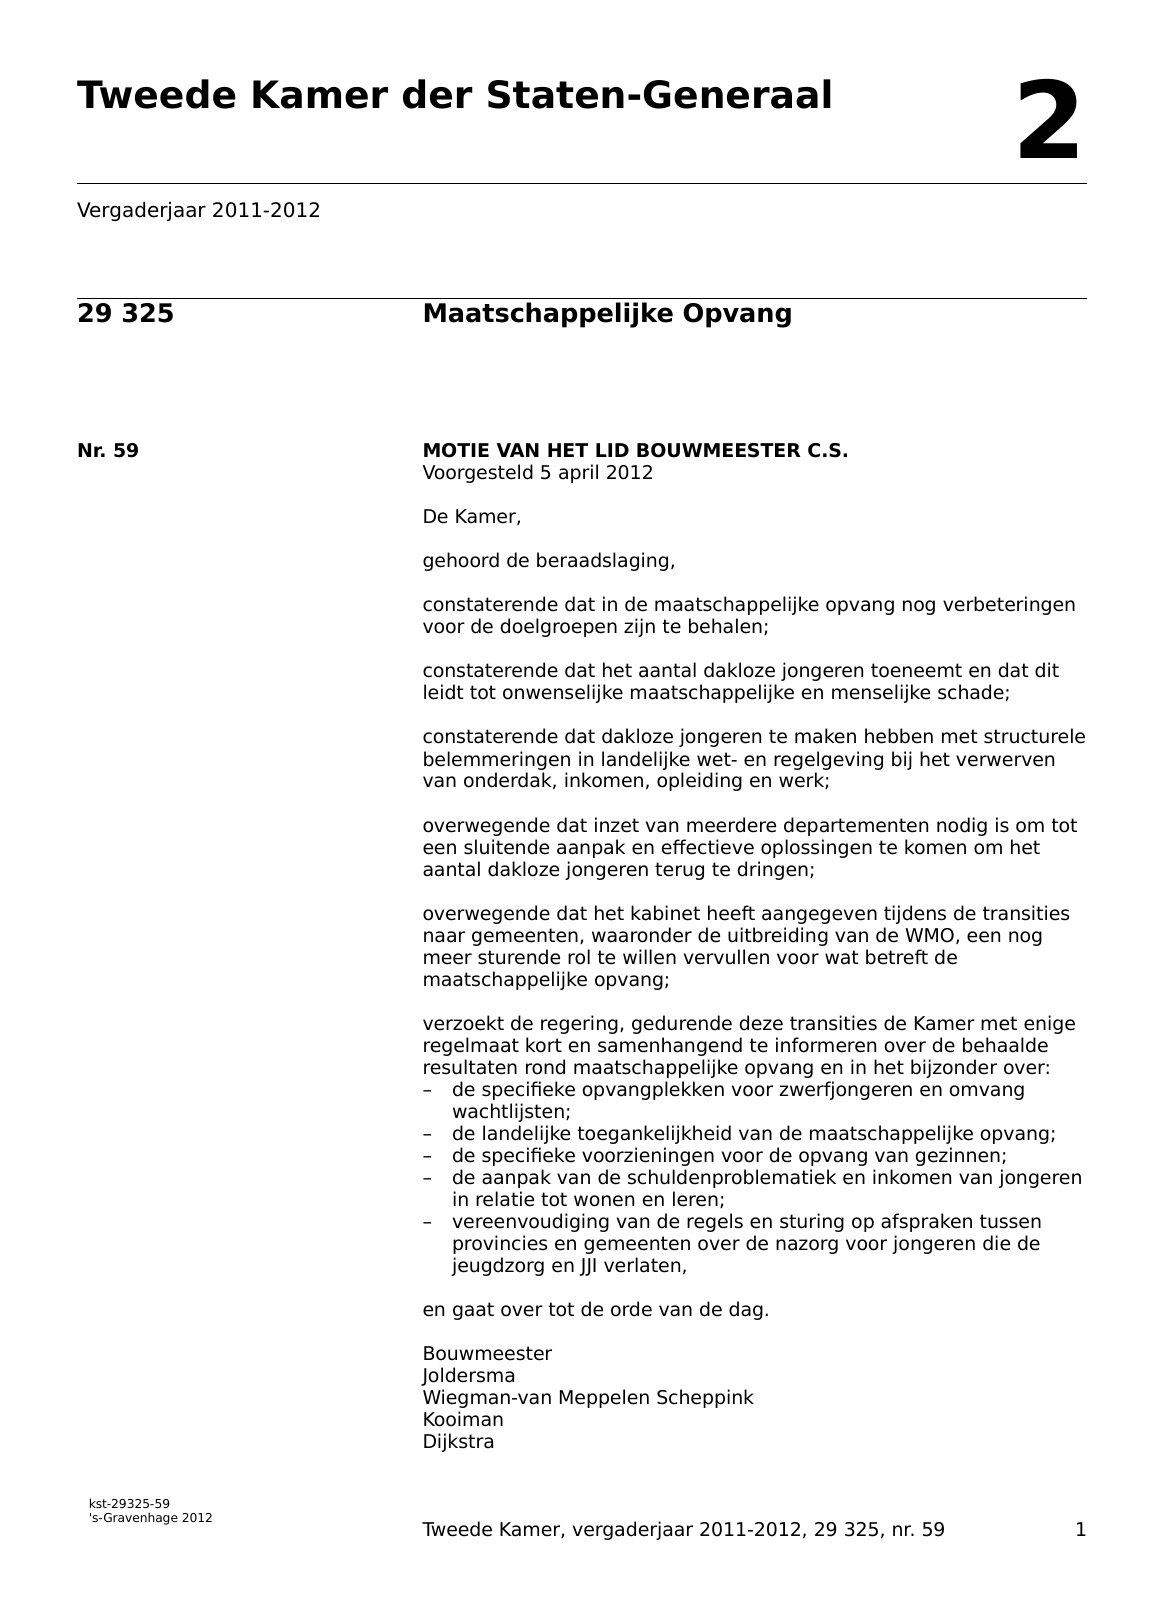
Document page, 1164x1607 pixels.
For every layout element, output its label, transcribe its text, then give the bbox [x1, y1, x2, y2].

table_cell Vergaderjaar 2011-2012 [77, 184, 1087, 298]
subtitle 29 325 Maatschappelijke Opvang [77, 299, 1087, 329]
text Bouwmeester [422, 1343, 1087, 1365]
text De Kamer, [422, 506, 1087, 528]
text constaterende dat het aantal dakloze jongeren toeneemt en dat dit leidt tot onwenselijke maatschappelijke en menselijke schade; [422, 660, 1087, 704]
text – de aanpak van de schuldenproblematiek en inkomen van jongeren in relatie tot wonen en leren; [422, 1167, 1087, 1211]
text Wiegman-van Meppelen Scheppink [422, 1387, 1087, 1409]
text kst-29325-59 [88, 1497, 323, 1511]
table_header 2 [886, 59, 1087, 183]
text en gaat over tot de orde van de dag. [422, 1299, 1087, 1321]
text – de specifieke opvangplekken voor zwerfjongeren en omvang wachtlijsten; [422, 1079, 1087, 1123]
subtitle Nr. 59 MOTIE VAN HET LID BOUWMEESTER C.S. [77, 440, 1087, 462]
text – de specifieke voorzieningen voor de opvang van gezinnen; [422, 1145, 1087, 1167]
text Kooiman [422, 1409, 1087, 1431]
text Voorgesteld 5 april 2012 [422, 462, 1087, 484]
text 's-Gravenhage 2012 [88, 1511, 323, 1525]
text Dijkstra [422, 1431, 1087, 1453]
table_header Tweede Kamer der Staten-Generaal [77, 59, 886, 183]
text constaterende dat dakloze jongeren te maken hebben met structurele belemmeringen in landelijke wet- en regelgeving bij het verwerven van onderdak, inkomen, opleiding en werk; [422, 726, 1087, 792]
text constaterende dat in de maatschappelijke opvang nog verbeteringen voor de doelgroepen zijn te behalen; [422, 594, 1087, 638]
text – vereenvoudiging van de regels en sturing op afspraken tussen provincies en gemeenten over de nazorg voor jongeren die de jeugdzorg en JJI verlaten, [422, 1211, 1087, 1277]
text overwegende dat het kabinet heeft aangegeven tijdens de transities naar gemeenten, waaronder de uitbreiding van de WMO, een nog meer sturende rol te willen vervullen voor wat betreft de maatschappelijke opvang; [422, 903, 1087, 991]
text gehoord de beraadslaging, [422, 550, 1087, 572]
text overwegende dat inzet van meerdere departementen nodig is om tot een sluitende aanpak en effectieve oplossingen te komen om het aantal dakloze jongeren terug te dringen; [422, 814, 1087, 881]
text Joldersma [422, 1365, 1087, 1387]
text verzoekt de regering, gedurende deze transities de Kamer met enige regelmaat kort en samenhangend te informeren over de behaalde resultaten rond maatschappelijke opvang en in het bijzonder over: [422, 1013, 1087, 1079]
text – de landelijke toegankelijkheid van de maatschappelijke opvang; [422, 1123, 1087, 1145]
